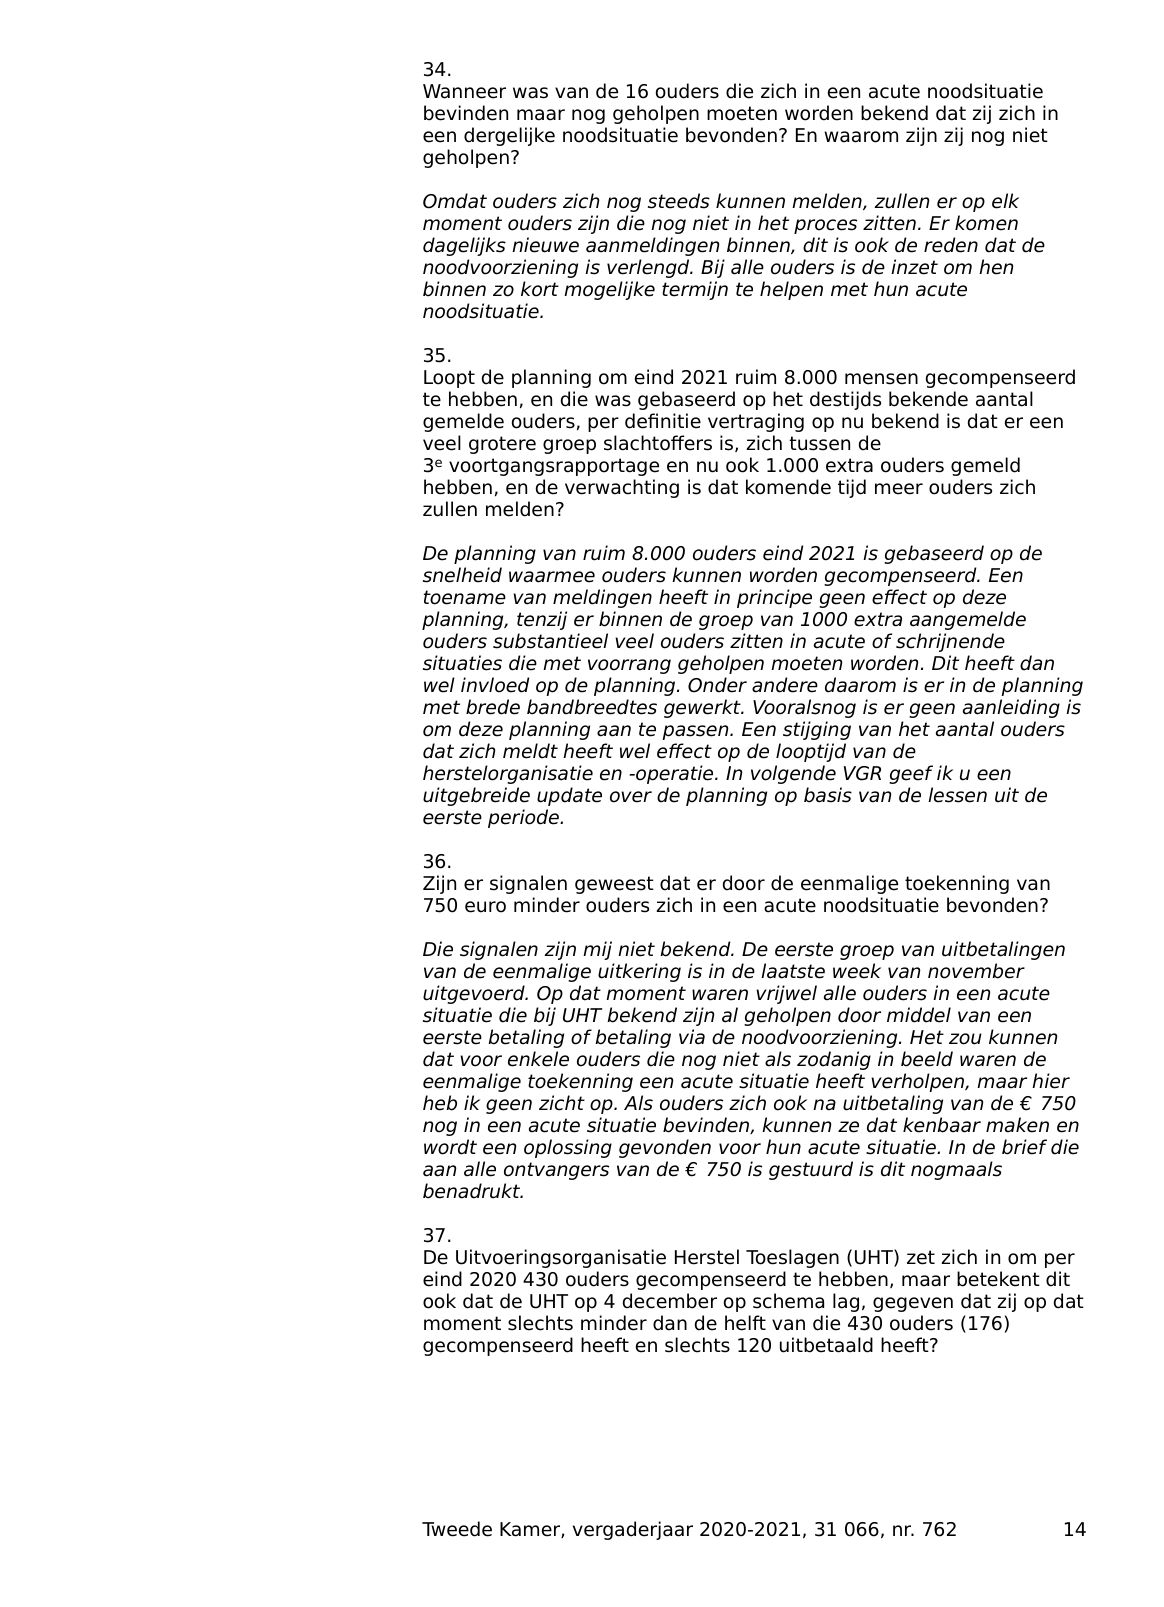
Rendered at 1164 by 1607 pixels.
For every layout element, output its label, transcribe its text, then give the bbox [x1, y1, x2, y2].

text 35. [422, 345, 1087, 367]
text De planning van ruim 8.000 ouders eind 2021 is gebaseerd op de snelheid waarmee ouders kunnen worden gecompenseerd. Een toename van meldingen heeft in principe geen effect op deze planning, tenzij er binnen de groep van 1000 extra aangemelde ouders substantieel veel ouders zitten in acute of schrijnende situaties die met voorrang geholpen moeten worden. Dit heeft dan wel invloed op de planning. Onder andere daarom is er in de planning met brede bandbreedtes gewerkt. Vooralsnog is er geen aanleiding is om deze planning aan te passen. Een stijging van het aantal ouders dat zich meldt heeft wel effect op de looptijd van de herstelorganisatie en -operatie. In volgende VGR geef ik u een uitgebreide update over de planning op basis van de lessen uit de eerste periode. [422, 543, 1087, 829]
text De Uitvoeringsorganisatie Herstel Toeslagen (UHT) zet zich in om per eind 2020 430 ouders gecompenseerd te hebben, maar betekent dit ook dat de UHT op 4 december op schema lag, gegeven dat zij op dat moment slechts minder dan de helft van die 430 ouders (176) gecompenseerd heeft en slechts 120 uitbetaald heeft? [422, 1247, 1087, 1357]
text Die signalen zijn mij niet bekend. De eerste groep van uitbetalingen van de eenmalige uitkering is in de laatste week van november uitgevoerd. Op dat moment waren vrijwel alle ouders in een acute situatie die bij UHT bekend zijn al geholpen door middel van een eerste betaling of betaling via de noodvoorziening. Het zou kunnen dat voor enkele ouders die nog niet als zodanig in beeld waren de eenmalige toekenning een acute situatie heeft verholpen, maar hier heb ik geen zicht op. Als ouders zich ook na uitbetaling van de € 750 nog in een acute situatie bevinden, kunnen ze dat kenbaar maken en wordt een oplossing gevonden voor hun acute situatie. In de brief die aan alle ontvangers van de € 750 is gestuurd is dit nogmaals benadrukt. [422, 939, 1087, 1203]
text 36. [422, 851, 1087, 873]
text Zijn er signalen geweest dat er door de eenmalige toekenning van 750 euro minder ouders zich in een acute noodsituatie bevonden? [422, 873, 1087, 917]
text Omdat ouders zich nog steeds kunnen melden, zullen er op elk moment ouders zijn die nog niet in het proces zitten. Er komen dagelijks nieuwe aanmeldingen binnen, dit is ook de reden dat de noodvoorziening is verlengd. Bij alle ouders is de inzet om hen binnen zo kort mogelijke termijn te helpen met hun acute noodsituatie. [422, 191, 1087, 323]
text 34. [422, 59, 1087, 81]
text 37. [422, 1225, 1087, 1247]
text Wanneer was van de 16 ouders die zich in een acute noodsituatie bevinden maar nog geholpen moeten worden bekend dat zij zich in een dergelijke noodsituatie bevonden? En waarom zijn zij nog niet geholpen? [422, 81, 1087, 169]
text Loopt de planning om eind 2021 ruim 8.000 mensen gecompenseerd te hebben, en die was gebaseerd op het destijds bekende aantal gemelde ouders, per definitie vertraging op nu bekend is dat er een veel grotere groep slachtoffers is, zich tussen de 3e voortgangsrapportage en nu ook 1.000 extra ouders gemeld hebben, en de verwachting is dat komende tijd meer ouders zich zullen melden? [422, 367, 1087, 521]
